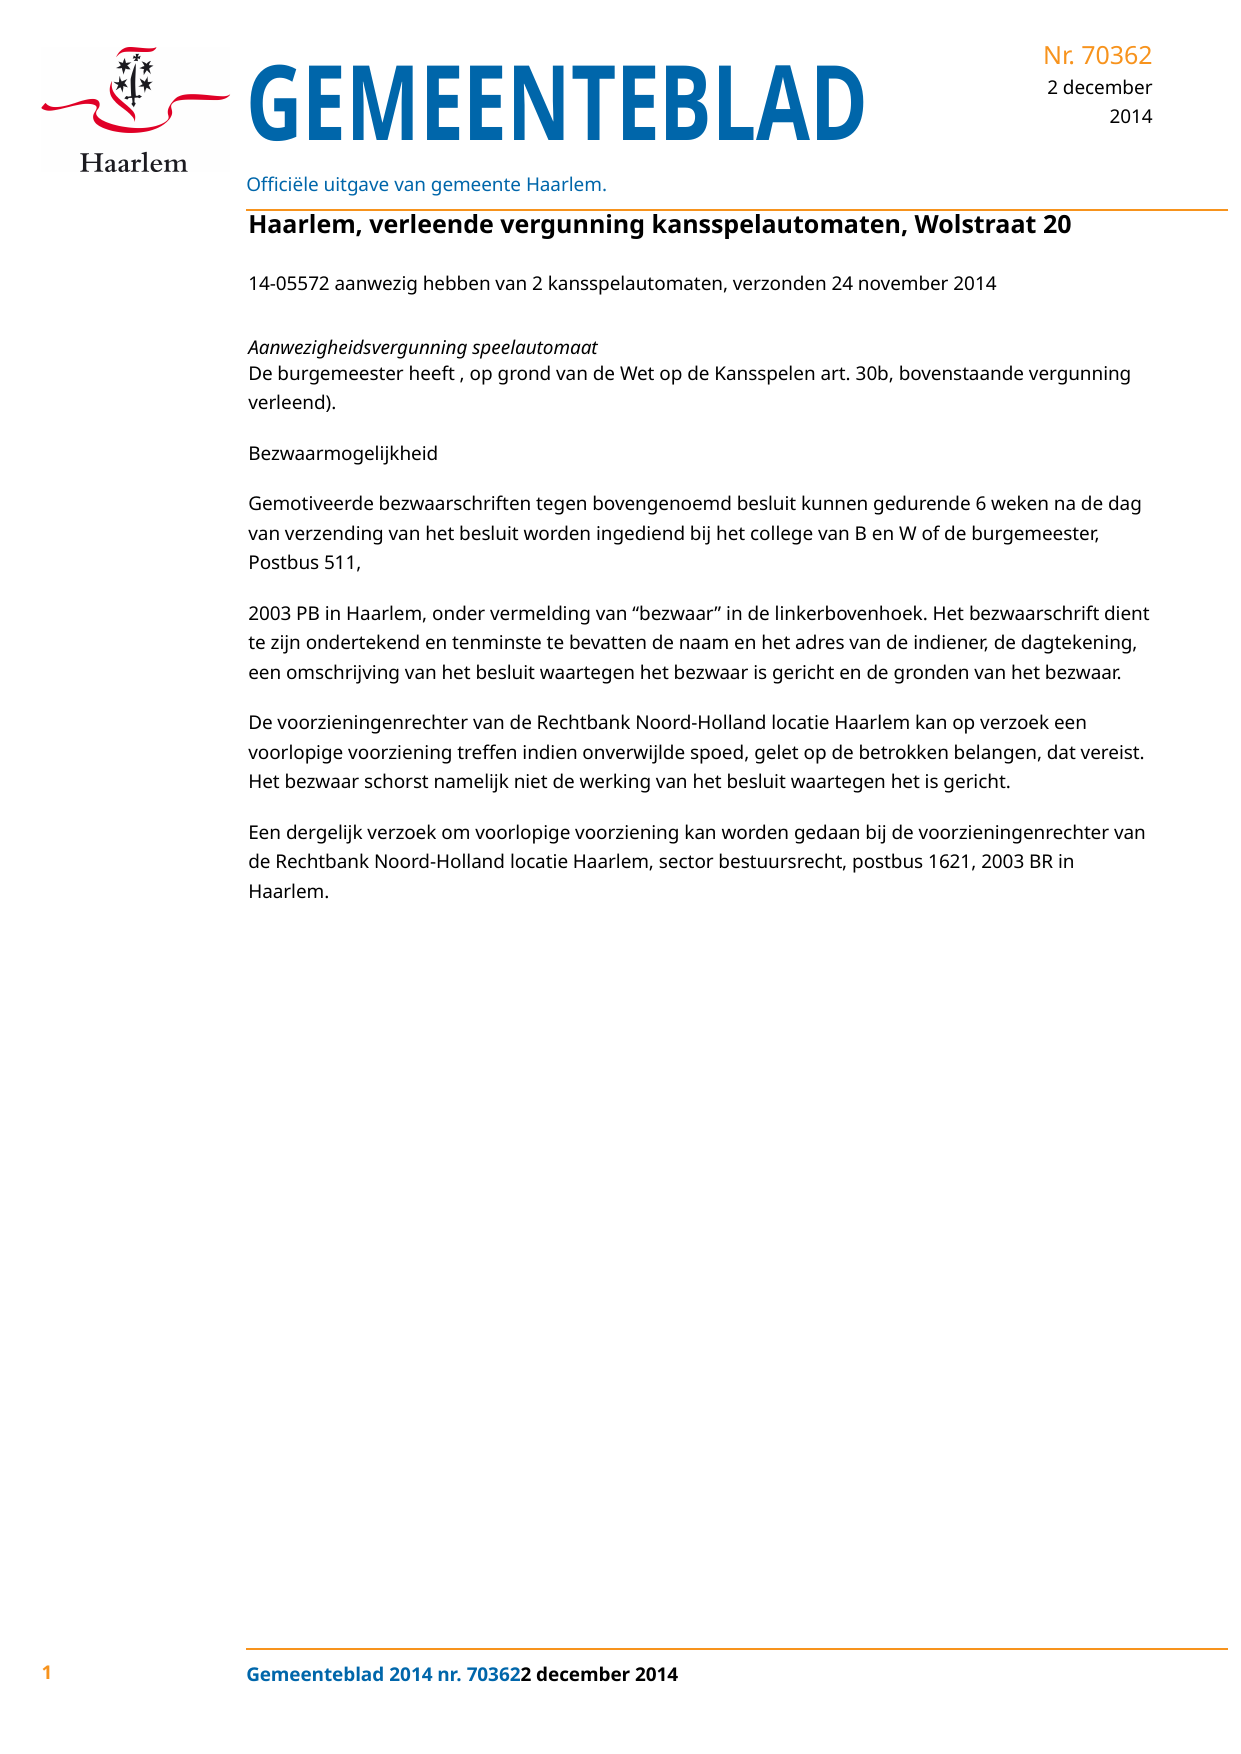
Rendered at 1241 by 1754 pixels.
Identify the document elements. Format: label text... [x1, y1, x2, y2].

text De voorzieningenrechter van de Rechtbank Noord-Holland locatie Haarlem kan op verzoek een voorlopige voorziening treffen indien onverwijlde spoed, gelet op de betrokken belangen, dat vereist. Het bezwaar schorst namelijk niet de werking van het besluit waartegen het is gericht. [248, 709, 1152, 794]
text Haarlem, verleende vergunning kansspelautomaten, Wolstraat 20 [248, 211, 1152, 241]
text 2003 PB in Haarlem, onder vermelding van “bezwaar” in de linkerbovenhoek. Het bezwaarschrift dient te zijn ondertekend en tenminste te bevatten de naam en het adres van de indiener, de dagtekening, een omschrijving van het besluit waartegen het bezwaar is gericht en de gronden van het bezwaar. [248, 600, 1152, 685]
text Bezwaarmogelijkheid [248, 440, 1152, 466]
text Aanwezigheidsvergunning speelautomaat [248, 334, 1152, 360]
text De burgemeester heeft , op grond van de Wet op de Kansspelen art. 30b, bovenstaande vergunning verleend). [248, 360, 1152, 415]
text Een dergelijk verzoek om voorlopige voorziening kan worden gedaan bij de voorzieningenrechter van de Rechtbank Noord-Holland locatie Haarlem, sector bestuursrecht, postbus 1621, 2003 BR in Haarlem. [248, 819, 1152, 904]
picture [41, 47, 231, 172]
text 14-05572 aanwezig hebben van 2 kansspelautomaten, verzonden 24 november 2014 [248, 270, 1152, 296]
text Gemotiveerde bezwaarschriften tegen bovengenoemd besluit kunnen gedurende 6 weken na de dag van verzending van het besluit worden ingediend bij het college van B en W of de burgemeester, Postbus 511, [248, 490, 1152, 575]
